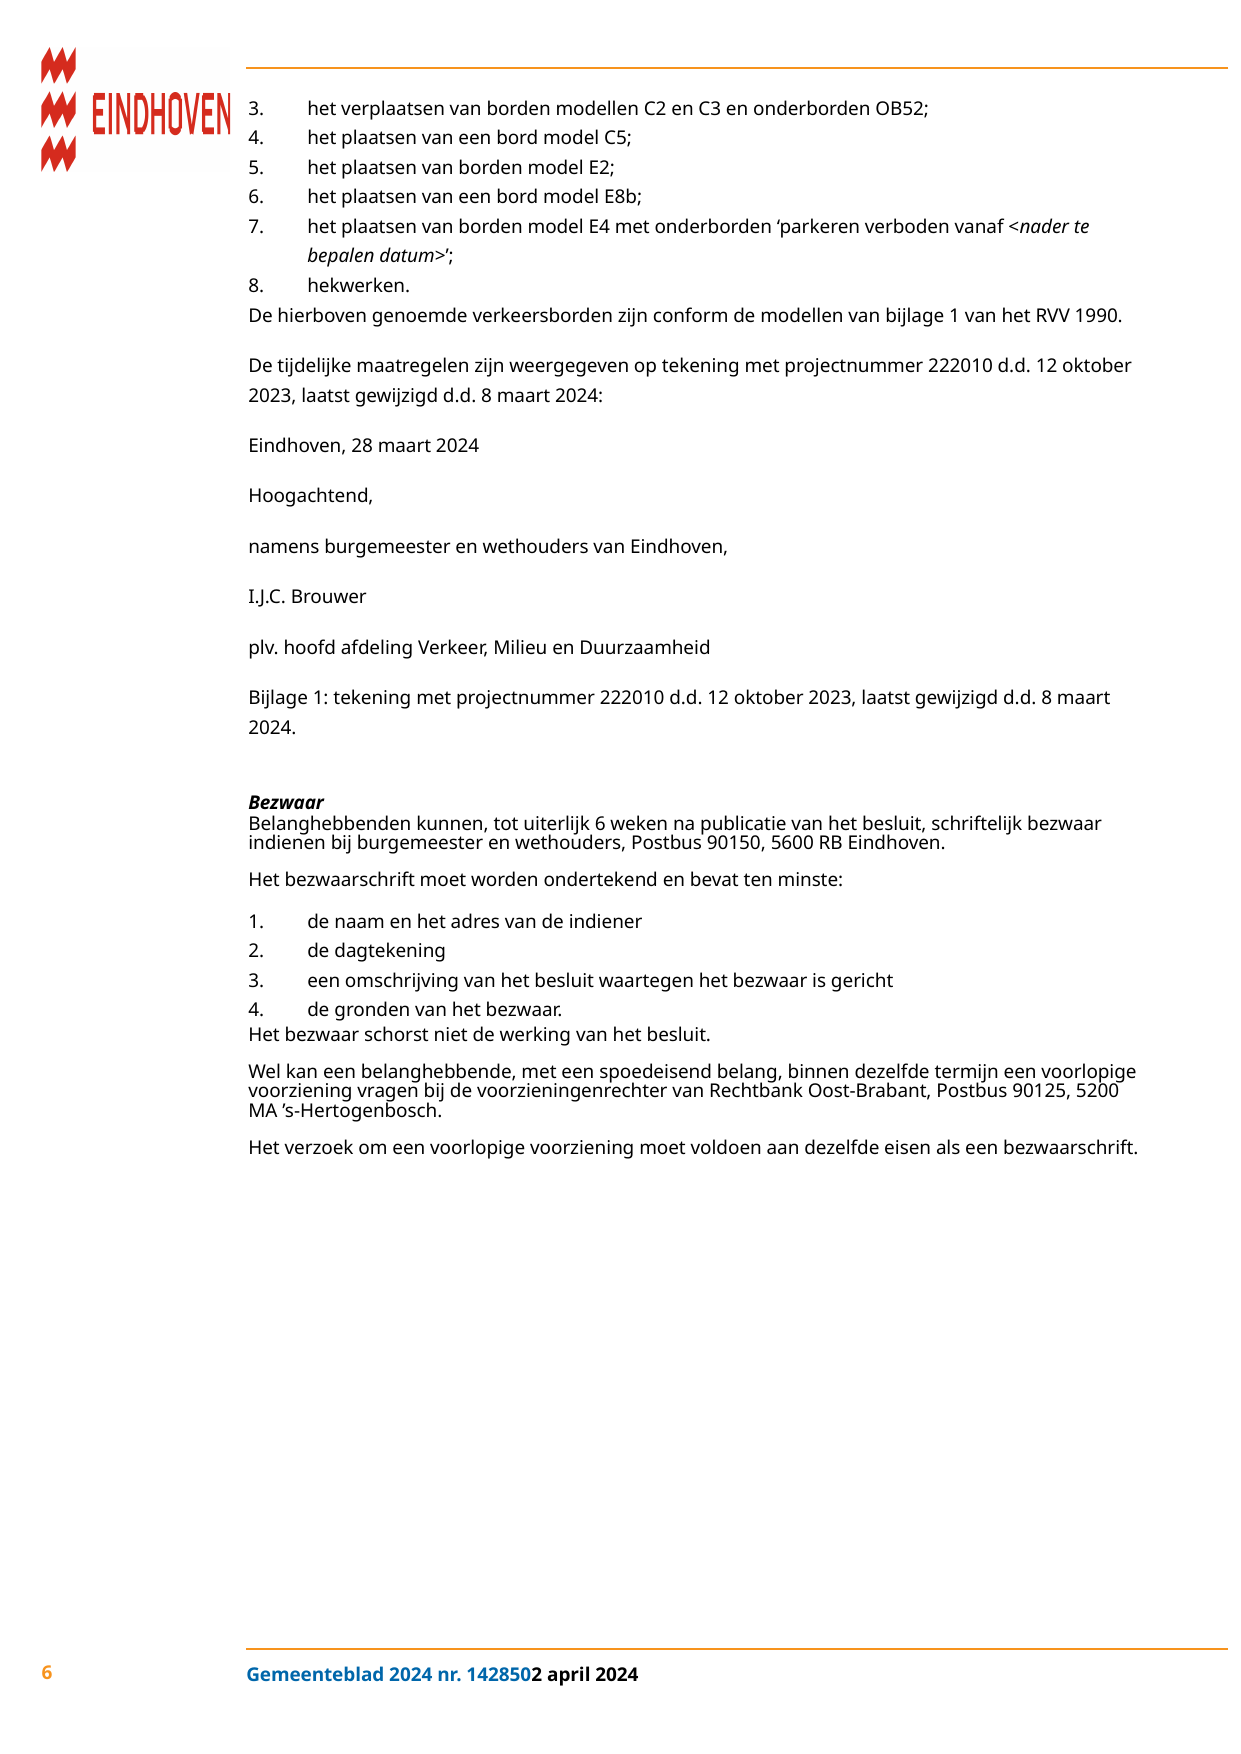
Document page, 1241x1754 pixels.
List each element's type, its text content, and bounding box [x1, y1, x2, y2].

list de gronden van het bezwaar. [248, 997, 1152, 1022]
text plv. hoofd afdeling Verkeer, Milieu en Duurzaamheid [248, 634, 1152, 660]
text Bezwaar [248, 789, 1152, 815]
text De hierboven genoemde verkeersborden zijn conform de modellen van bijlage 1 van het RVV 1990. [248, 302, 1152, 328]
text De tijdelijke maatregelen zijn weergegeven op tekening met projectnummer 222010 d.d. 12 oktober 2023, laatst gewijzigd d.d. 8 maart 2024: [248, 352, 1152, 408]
text Wel kan een belanghebbende, met een spoedeisend belang, binnen dezelfde termijn een voorlopige voorziening vragen bij de voorzieningenrechter van Rechtbank Oost-Brabant, Postbus 90125, 5200 MA ’s-Hertogenbosch. [248, 1063, 1152, 1121]
text I.J.C. Brouwer [248, 583, 1152, 609]
list de naam en het adres van de indiener [248, 908, 1152, 934]
text Het verzoek om een voorlopige voorziening moet voldoen aan dezelfde eisen als een bezwaarschrift. [248, 1139, 1152, 1158]
list het plaatsen van borden model E2; [248, 154, 1152, 180]
picture [41, 47, 231, 172]
text Eindhoven, 28 maart 2024 [248, 432, 1152, 458]
list het plaatsen van borden model E4 met onderborden ‘parkeren verboden vanaf <nader te bepalen datum>’; [248, 213, 1152, 268]
list het plaatsen van een bord model C5; [248, 124, 1152, 150]
list de dagtekening [248, 937, 1152, 963]
text Belanghebbenden kunnen, tot uiterlijk 6 weken na publicatie van het besluit, schriftelijk bezwaar indienen bij burgemeester en wethouders, Postbus 90150, 5600 RB Eindhoven. [248, 815, 1152, 853]
text Hoogachtend, [248, 483, 1152, 508]
text namens burgemeester en wethouders van Eindhoven, [248, 533, 1152, 559]
text Het bezwaarschrift moet worden ondertekend en bevat ten minste: [248, 871, 1152, 890]
text Bijlage 1: tekening met projectnummer 222010 d.d. 12 oktober 2023, laatst gewijzigd d.d. 8 maart 2024. [248, 684, 1152, 740]
text Het bezwaar schorst niet de werking van het besluit. [248, 1026, 1152, 1046]
list het plaatsen van een bord model E8b; [248, 183, 1152, 209]
list een omschrijving van het besluit waartegen het bezwaar is gericht [248, 967, 1152, 993]
list hekwerken. [248, 272, 1152, 298]
list het verplaatsen van borden modellen C2 en C3 en onderborden OB52; [248, 95, 1152, 121]
